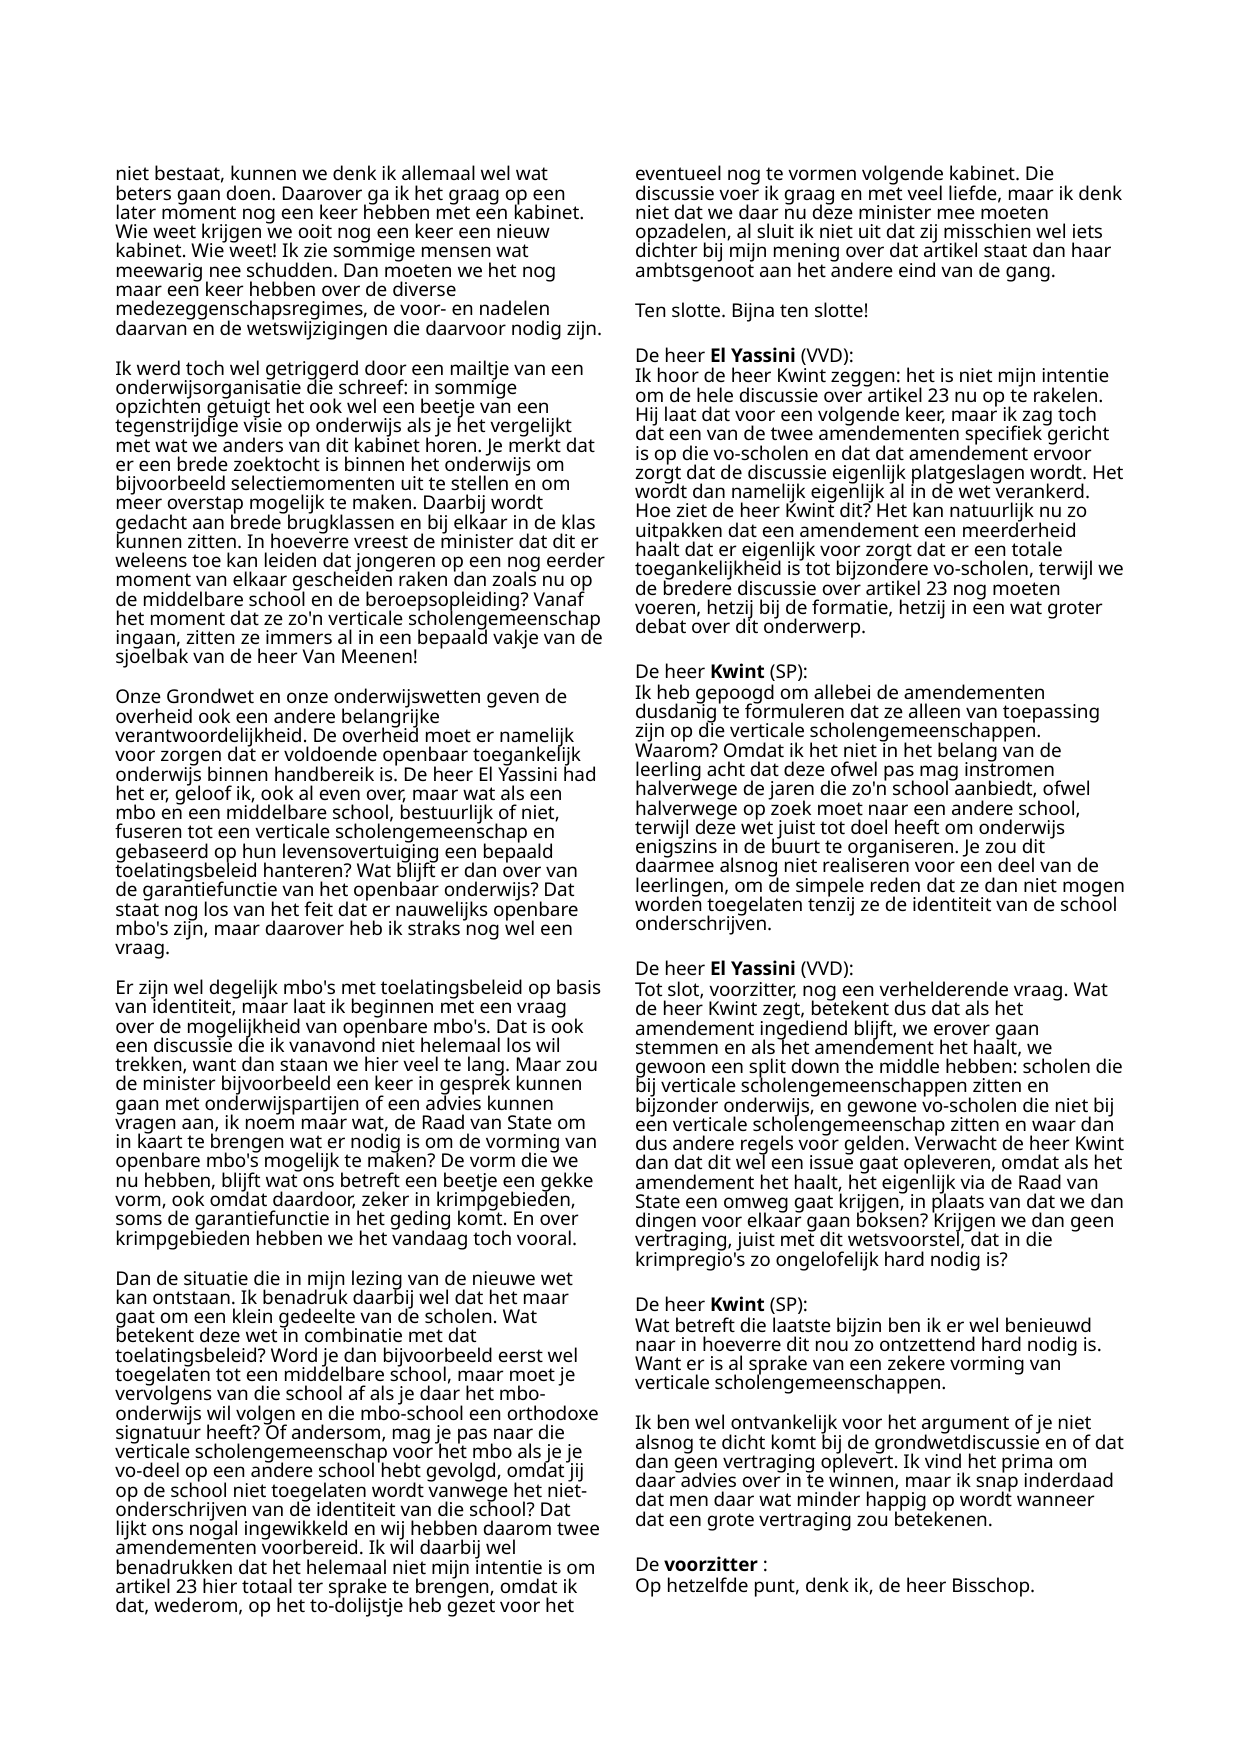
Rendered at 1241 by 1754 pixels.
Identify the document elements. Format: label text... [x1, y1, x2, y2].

text De heer Kwint (SP): [635, 1291, 1125, 1317]
text De voorzitter : [635, 1551, 1125, 1577]
text Ik hoor de heer Kwint zeggen: het is niet mijn intentie om de hele discussie over artikel 23 nu op te rakelen. Hij laat dat voor een volgende keer, maar ik zag toch dat een van de twee amendementen specifiek gericht is op die vo-scholen en dat dat amendement ervoor zorgt dat de discussie eigenlijk platgeslagen wordt. Het wordt dan namelijk eigenlijk al in de wet verankerd. Hoe ziet de heer Kwint dit? Het kan natuurlijk nu zo uitpakken dat een amendement een meerderheid haalt dat er eigenlijk voor zorgt dat er een totale toegankelijkheid is tot bijzondere vo-scholen, terwijl we de bredere discussie over artikel 23 nog moeten voeren, hetzij bij de formatie, hetzij in een wat groter debat over dit onderwerp. [635, 367, 1125, 637]
text De heer Kwint (SP): [635, 658, 1125, 684]
text Op hetzelfde punt, denk ik, de heer Bisschop. [635, 1577, 1125, 1596]
text Ten slotte. Bijna ten slotte! [635, 302, 1125, 321]
text eventueel nog te vormen volgende kabinet. Die discussie voer ik graag en met veel liefde, maar ik denk niet dat we daar nu deze minister mee moeten opzadelen, al sluit ik niet uit dat zij misschien wel iets dichter bij mijn mening over dat artikel staat dan haar ambtsgenoot aan het andere eind van de gang. [635, 165, 1125, 281]
text Tot slot, voorzitter, nog een verhelderende vraag. Wat de heer Kwint zegt, betekent dus dat als het amendement ingediend blijft, we erover gaan stemmen en als het amendement het haalt, we gewoon een split down the middle hebben: scholen die bij verticale scholengemeenschappen zitten en bijzonder onderwijs, en gewone vo-scholen die niet bij een verticale scholengemeenschap zitten en waar dan dus andere regels voor gelden. Verwacht de heer Kwint dan dat dit wel een issue gaat opleveren, omdat als het amendement het haalt, het eigenlijk via de Raad van State een omweg gaat krijgen, in plaats van dat we dan dingen voor elkaar gaan boksen? Krijgen we dan geen vertraging, juist met dit wetsvoorstel, dat in die krimpregio's zo ongelofelijk hard nodig is? [635, 981, 1125, 1270]
text Ik heb gepoogd om allebei de amendementen dusdanig te formuleren dat ze alleen van toepassing zijn op die verticale scholengemeenschappen. Waarom? Omdat ik het niet in het belang van de leerling acht dat deze ofwel pas mag instromen halverwege de jaren die zo'n school aanbiedt, ofwel halverwege op zoek moet naar een andere school, terwijl deze wet juist tot doel heeft om onderwijs enigszins in de buurt te organiseren. Je zou dit daarmee alsnog niet realiseren voor een deel van de leerlingen, om de simpele reden dat ze dan niet mogen worden toegelaten tenzij ze de identiteit van de school onderschrijven. [635, 684, 1125, 934]
text niet bestaat, kunnen we denk ik allemaal wel wat beters gaan doen. Daarover ga ik het graag op een later moment nog een keer hebben met een kabinet. Wie weet krijgen we ooit nog een keer een nieuw kabinet. Wie weet! Ik zie sommige mensen wat meewarig nee schudden. Dan moeten we het nog maar een keer hebben over de diverse medezeggenschapsregimes, de voor- en nadelen daarvan en de wetswijzigingen die daarvoor nodig zijn. [115, 165, 605, 339]
text Ik werd toch wel getriggerd door een mailtje van een onderwijsorganisatie die schreef: in sommige opzichten getuigt het ook wel een beetje van een tegenstrijdige visie op onderwijs als je het vergelijkt met wat we anders van dit kabinet horen. Je merkt dat er een brede zoektocht is binnen het onderwijs om bijvoorbeeld selectiemomenten uit te stellen en om meer overstap mogelijk te maken. Daarbij wordt gedacht aan brede brugklassen en bij elkaar in de klas kunnen zitten. In hoeverre vreest de minister dat dit er weleens toe kan leiden dat jongeren op een nog eerder moment van elkaar gescheiden raken dan zoals nu op de middelbare school en de beroepsopleiding? Vanaf het moment dat ze zo'n verticale scholengemeenschap ingaan, zitten ze immers al in een bepaald vakje van de sjoelbak van de heer Van Meenen! [115, 359, 605, 668]
text De heer El Yassini (VVD): [635, 342, 1125, 367]
text Onze Grondwet en onze onderwijswetten geven de overheid ook een andere belangrijke verantwoordelijkheid. De overheid moet er namelijk voor zorgen dat er voldoende openbaar toegankelijk onderwijs binnen handbereik is. De heer El Yassini had het er, geloof ik, ook al even over, maar wat als een mbo en een middelbare school, bestuurlijk of niet, fuseren tot een verticale scholengemeenschap en gebaseerd op hun levensovertuiging een bepaald toelatingsbeleid hanteren? Wat blijft er dan over van de garantiefunctie van het openbaar onderwijs? Dat staat nog los van het feit dat er nauwelijks openbare mbo's zijn, maar daarover heb ik straks nog wel een vraag. [115, 688, 605, 958]
text Er zijn wel degelijk mbo's met toelatingsbeleid op basis van identiteit, maar laat ik beginnen met een vraag over de mogelijkheid van openbare mbo's. Dat is ook een discussie die ik vanavond niet helemaal los wil trekken, want dan staan we hier veel te lang. Maar zou de minister bijvoorbeeld een keer in gesprek kunnen gaan met onderwijspartijen of een advies kunnen vragen aan, ik noem maar wat, de Raad van State om in kaart te brengen wat er nodig is om de vorming van openbare mbo's mogelijk te maken? De vorm die we nu hebben, blijft wat ons betreft een beetje een gekke vorm, ook omdat daardoor, zeker in krimpgebieden, soms de garantiefunctie in het geding komt. En over krimpgebieden hebben we het vandaag toch vooral. [115, 979, 605, 1249]
text De heer El Yassini (VVD): [635, 955, 1125, 981]
text Dan de situatie die in mijn lezing van de nieuwe wet kan ontstaan. Ik benadruk daarbij wel dat het maar gaat om een klein gedeelte van de scholen. Wat betekent deze wet in combinatie met dat toelatingsbeleid? Word je dan bijvoorbeeld eerst wel toegelaten tot een middelbare school, maar moet je vervolgens van die school af als je daar het mbo-onderwijs wil volgen en die mbo-school een orthodoxe signatuur heeft? Of andersom, mag je pas naar die verticale scholengemeenschap voor het mbo als je je vo-deel op een andere school hebt gevolgd, omdat jij op de school niet toegelaten wordt vanwege het niet-onderschrijven van de identiteit van die school? Dat lijkt ons nogal ingewikkeld en wij hebben daarom twee amendementen voorbereid. Ik wil daarbij wel benadrukken dat het helemaal niet mijn intentie is om artikel 23 hier totaal ter sprake te brengen, omdat ik dat, wederom, op het to-dolijstje heb gezet voor het [115, 1269, 605, 1616]
text Ik ben wel ontvankelijk voor het argument of je niet alsnog te dicht komt bij de grondwetdiscussie en of dat dan geen vertraging oplevert. Ik vind het prima om daar advies over in te winnen, maar ik snap inderdaad dat men daar wat minder happig op wordt wanneer dat een grote vertraging zou betekenen. [635, 1414, 1125, 1530]
text Wat betreft die laatste bijzin ben ik er wel benieuwd naar in hoeverre dit nou zo ontzettend hard nodig is. Want er is al sprake van een zekere vorming van verticale scholengemeenschappen. [635, 1317, 1125, 1394]
